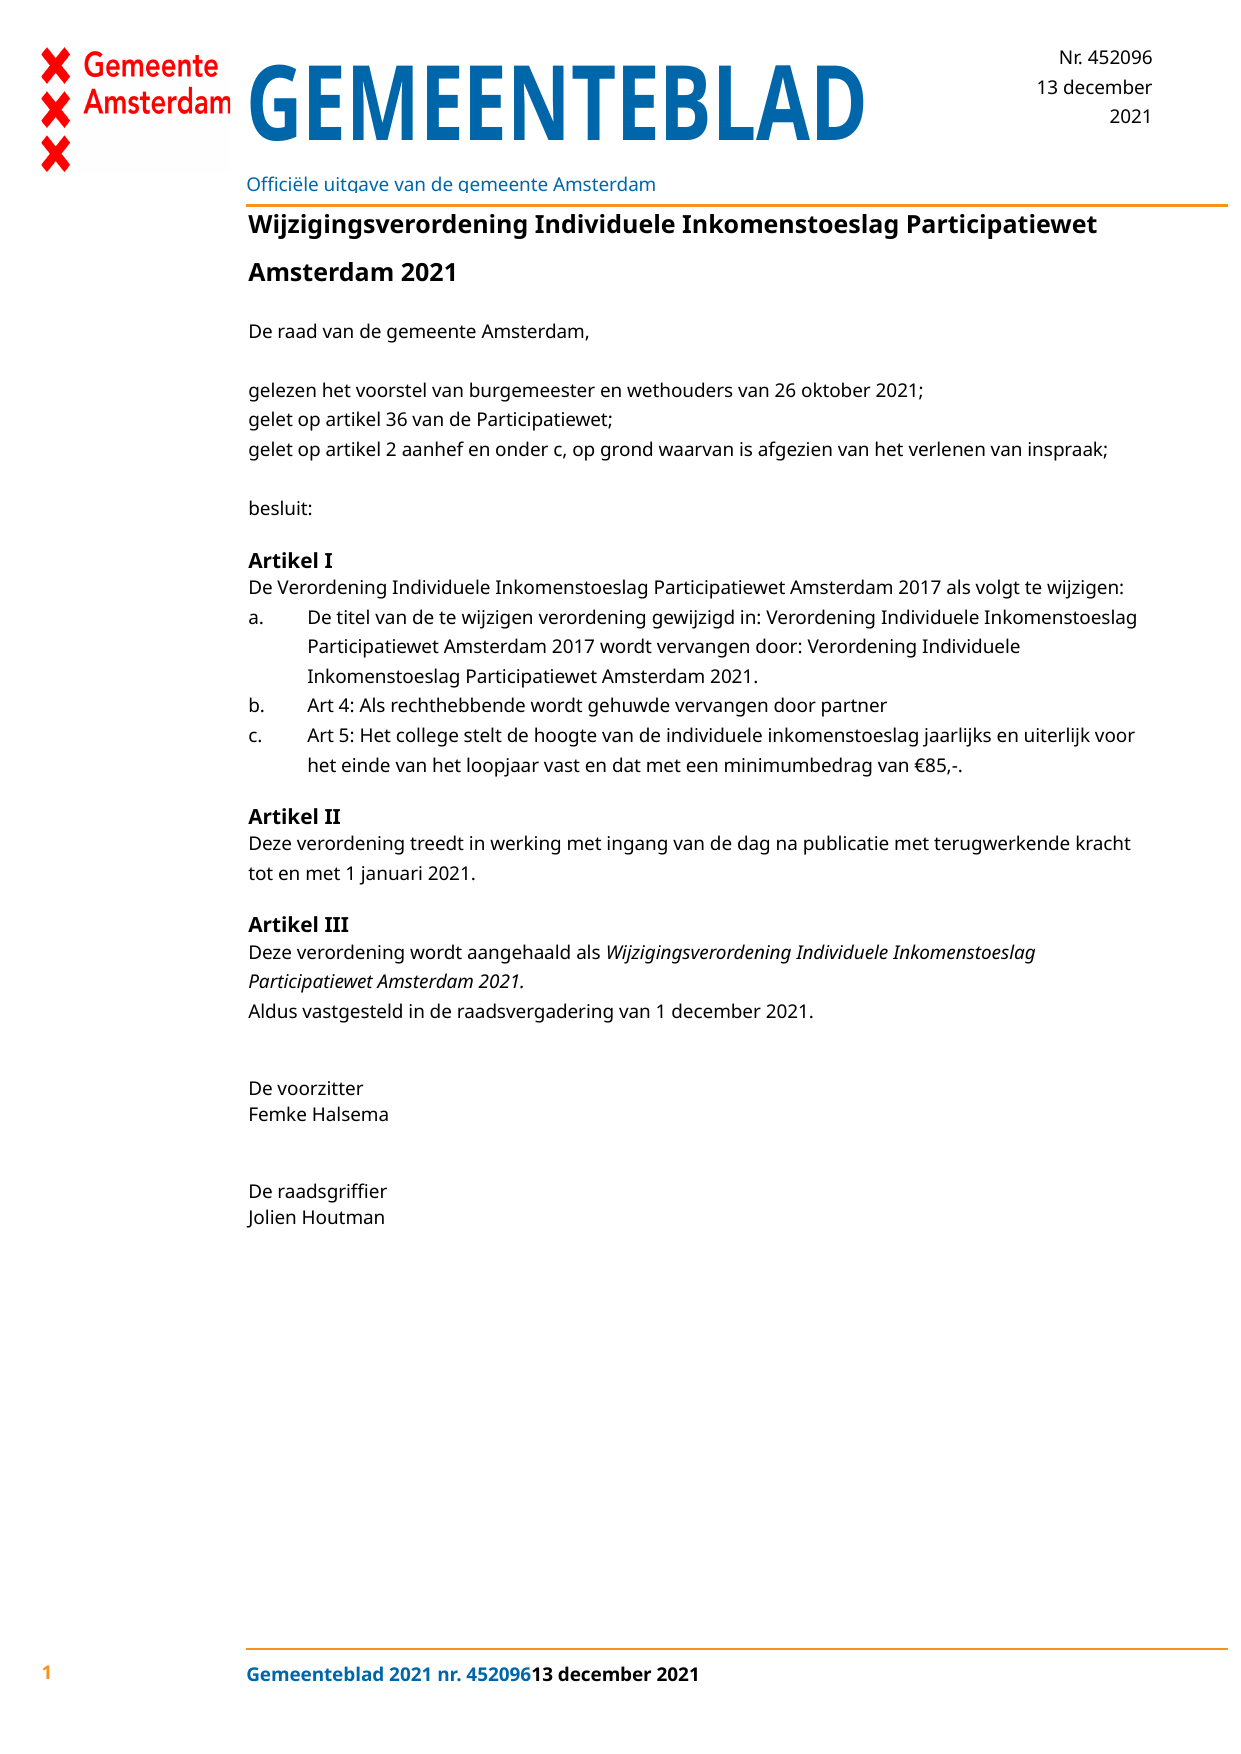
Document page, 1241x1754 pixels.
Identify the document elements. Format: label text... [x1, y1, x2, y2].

text Artikel III [248, 911, 1152, 939]
text gelet op artikel 2 aanhef en onder c, op grond waarvan is afgezien van het verlenen van inspraak; [248, 436, 1152, 462]
text Deze verordening wordt aangehaald als Wijzigingsverordening Individuele Inkomenstoeslag Participatiewet Amsterdam 2021. [248, 939, 1152, 994]
text Wijzigingsverordening Individuele Inkomenstoeslag Participatiewet Amsterdam 2021 [248, 207, 1152, 288]
text besluit: [248, 495, 1152, 521]
text De voorzitter [248, 1075, 1152, 1101]
text Artikel II [248, 802, 1152, 831]
list De titel van de te wijzigen verordening gewijzigd in: Verordening Individuele Inkomenstoeslag Participatiewet Amsterdam 2017 wordt vervangen door: Verordening Individuele Inkomenstoeslag Participatiewet Amsterdam 2021. [248, 604, 1152, 689]
list Art 5: Het college stelt de hoogte van de individuele inkomenstoeslag jaarlijks en uiterlijk voor het einde van het loopjaar vast en dat met een minimumbedrag van €85,-. [248, 722, 1152, 777]
text De raadsgriffier [248, 1178, 1152, 1204]
text Deze verordening treedt in werking met ingang van de dag na publicatie met terugwerkende kracht tot en met 1 januari 2021. [248, 831, 1152, 886]
text Aldus vastgesteld in de raadsvergadering van 1 december 2021. [248, 998, 1152, 1024]
text Artikel I [248, 546, 1152, 574]
text De Verordening Individuele Inkomenstoeslag Participatiewet Amsterdam 2017 als volgt te wijzigen: [248, 574, 1152, 600]
text gelet op artikel 36 van de Participatiewet; [248, 407, 1152, 432]
list Art 4: Als rechthebbende wordt gehuwde vervangen door partner [248, 693, 1152, 718]
text De raad van de gemeente Amsterdam, [248, 318, 1152, 344]
text Femke Halsema [248, 1101, 1152, 1127]
text Jolien Houtman [248, 1204, 1152, 1230]
picture [41, 47, 231, 172]
text gelezen het voorstel van burgemeester en wethouders van 26 oktober 2021; [248, 377, 1152, 403]
